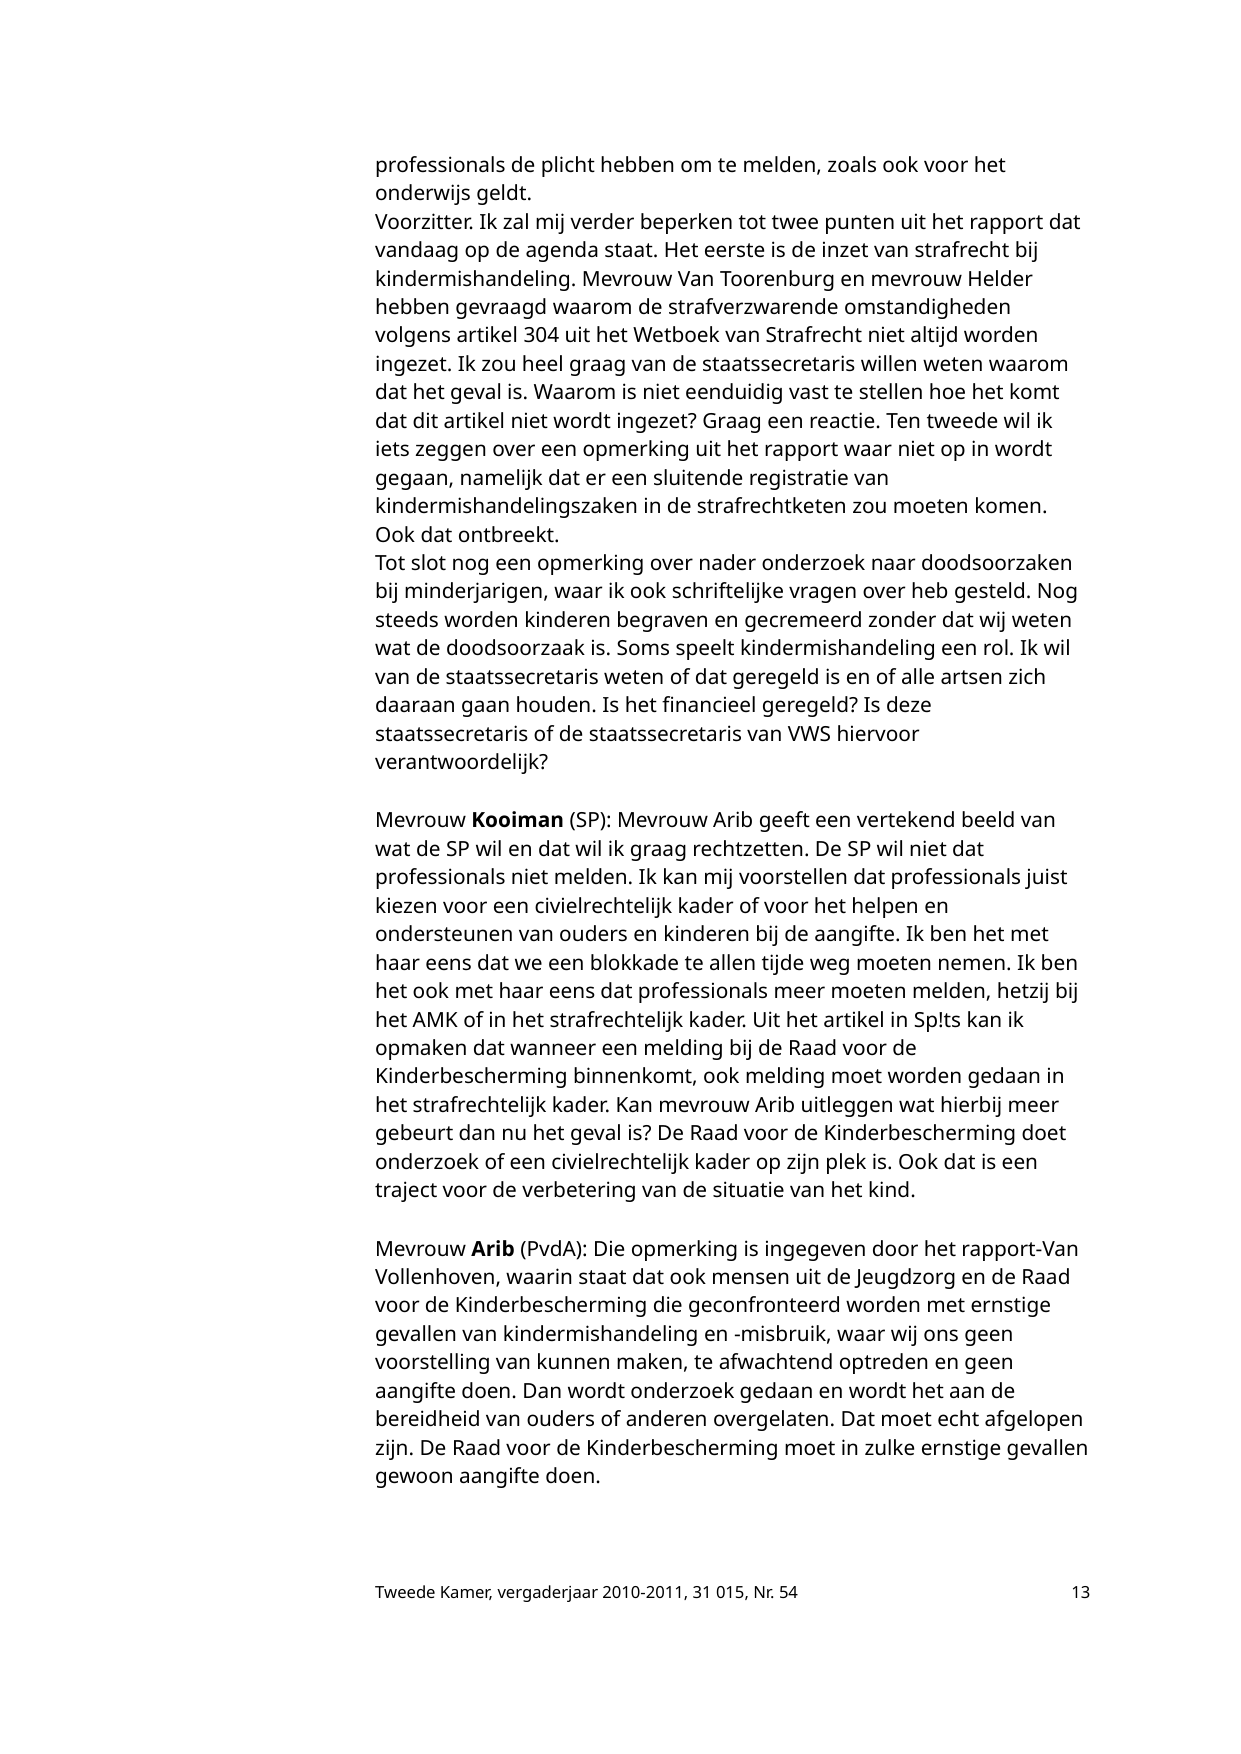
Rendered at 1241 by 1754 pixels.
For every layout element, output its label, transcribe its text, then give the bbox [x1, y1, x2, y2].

text Mevrouw Kooiman (SP): Mevrouw Arib geeft een vertekend beeld van wat de SP wil en dat wil ik graag rechtzetten. De SP wil niet dat professionals niet melden. Ik kan mij voorstellen dat professionals juist kiezen voor een civielrechtelijk kader of voor het helpen en ondersteunen van ouders en kinderen bij de aangifte. Ik ben het met haar eens dat we een blokkade te allen tijde weg moeten nemen. Ik ben het ook met haar eens dat professionals meer moeten melden, hetzij bij het AMK of in het strafrechtelijk kader. Uit het artikel in Sp!ts kan ik opmaken dat wanneer een melding bij de Raad voor de Kinderbescherming binnenkomt, ook melding moet worden gedaan in het strafrechtelijk kader. Kan mevrouw Arib uitleggen wat hierbij meer gebeurt dan nu het geval is? De Raad voor de Kinderbescherming doet onderzoek of een civielrechtelijk kader op zijn plek is. Ook dat is een traject voor de verbetering van de situatie van het kind. [375, 806, 1090, 1204]
text professionals de plicht hebben om te melden, zoals ook voor het onderwijs geldt. [375, 150, 1090, 207]
text Voorzitter. Ik zal mij verder beperken tot twee punten uit het rapport dat vandaag op de agenda staat. Het eerste is de inzet van strafrecht bij kindermishandeling. Mevrouw Van Toorenburg en mevrouw Helder hebben gevraagd waarom de strafverzwarende omstandigheden volgens artikel 304 uit het Wetboek van Strafrecht niet altijd worden ingezet. Ik zou heel graag van de staatssecretaris willen weten waarom dat het geval is. Waarom is niet eenduidig vast te stellen hoe het komt dat dit artikel niet wordt ingezet? Graag een reactie. Ten tweede wil ik iets zeggen over een opmerking uit het rapport waar niet op in wordt gegaan, namelijk dat er een sluitende registratie van kindermishandelingszaken in de strafrechtketen zou moeten komen. Ook dat ontbreekt. [375, 207, 1090, 548]
text Mevrouw Arib (PvdA): Die opmerking is ingegeven door het rapport-Van Vollenhoven, waarin staat dat ook mensen uit de Jeugdzorg en de Raad voor de Kinderbescherming die geconfronteerd worden met ernstige gevallen van kindermishandeling en -misbruik, waar wij ons geen voorstelling van kunnen maken, te afwachtend optreden en geen aangifte doen. Dan wordt onderzoek gedaan en wordt het aan de bereidheid van ouders of anderen overgelaten. Dat moet echt afgelopen zijn. De Raad voor de Kinderbescherming moet in zulke ernstige gevallen gewoon aangifte doen. [375, 1234, 1090, 1490]
text Tot slot nog een opmerking over nader onderzoek naar doodsoorzaken bij minderjarigen, waar ik ook schriftelijke vragen over heb gesteld. Nog steeds worden kinderen begraven en gecremeerd zonder dat wij weten wat de doodsoorzaak is. Soms speelt kindermishandeling een rol. Ik wil van de staatssecretaris weten of dat geregeld is en of alle artsen zich daaraan gaan houden. Is het financieel geregeld? Is deze staatssecretaris of de staatssecretaris van VWS hiervoor verantwoordelijk? [375, 548, 1090, 776]
